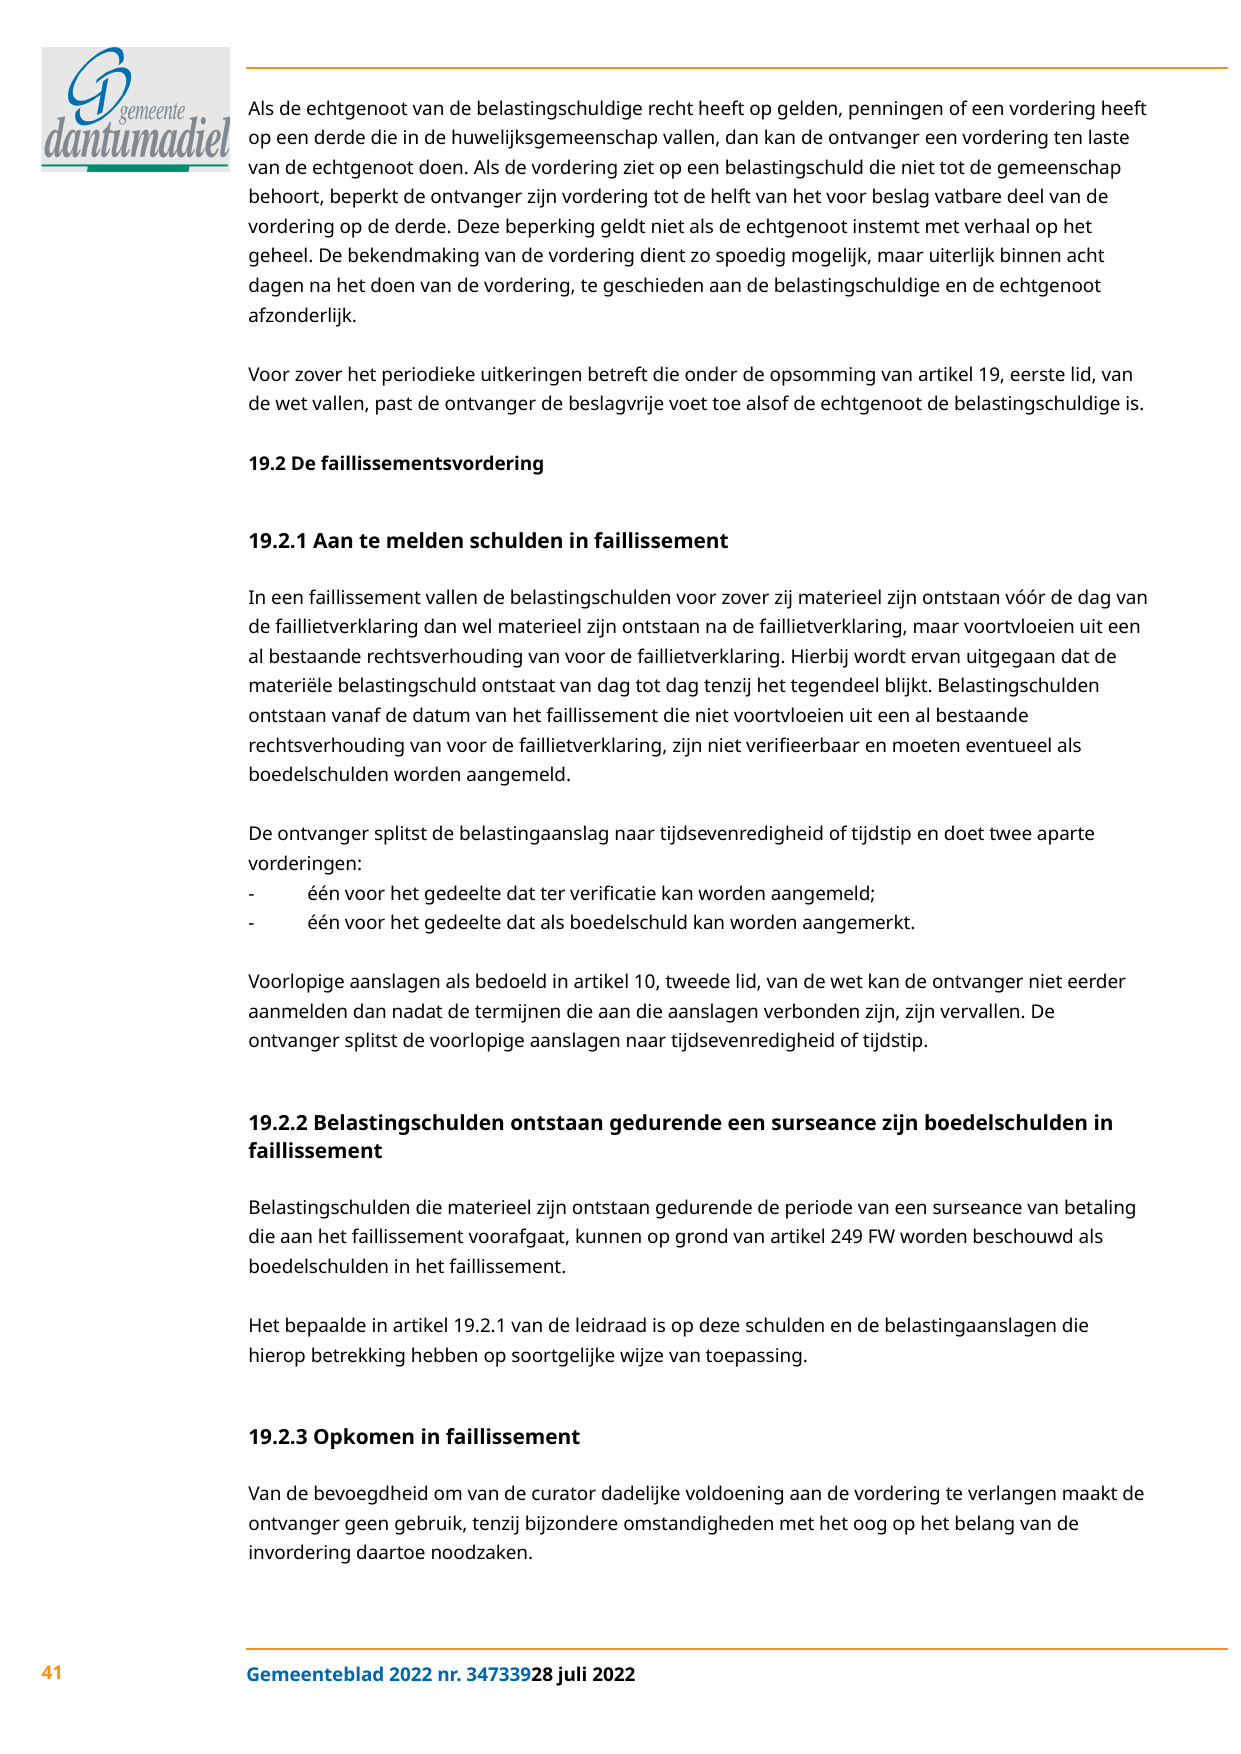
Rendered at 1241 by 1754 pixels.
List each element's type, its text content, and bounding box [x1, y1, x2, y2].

list één voor het gedeelte dat als boedelschuld kan worden aangemerkt. [248, 909, 1152, 935]
text 19.2.1 Aan te melden schulden in faillissement [248, 526, 1152, 554]
text De ontvanger splitst de belastingaanslag naar tijdsevenredigheid of tijdstip en doet twee aparte vorderingen: [248, 821, 1152, 876]
list één voor het gedeelte dat ter verificatie kan worden aangemeld; [248, 880, 1152, 906]
text Voor zover het periodieke uitkeringen betreft die onder de opsomming van artikel 19, eerste lid, van de wet vallen, past de ontvanger de beslagvrije voet toe alsof de echtgenoot de belastingschuldige is. [248, 361, 1152, 416]
text In een faillissement vallen de belastingschulden voor zover zij materieel zijn ontstaan vóór de dag van de faillietverklaring dan wel materieel zijn ontstaan na de faillietverklaring, maar voortvloeien uit een al bestaande rechtsverhouding van voor de faillietverklaring. Hierbij wordt ervan uitgegaan dat de materiële belastingschuld ontstaat van dag tot dag tenzij het tegendeel blijkt. Belastingschulden ontstaan vanaf de datum van het faillissement die niet voortvloeien uit een al bestaande rechtsverhouding van voor de faillietverklaring, zijn niet verifieerbaar en moeten eventueel als boedelschulden worden aangemeld. [248, 584, 1152, 787]
text 19.2.3 Opkomen in faillissement [248, 1422, 1152, 1451]
text Belastingschulden die materieel zijn ontstaan gedurende de periode van een surseance van betaling die aan het faillissement voorafgaat, kunnen op grond van artikel 249 FW worden beschouwd als boedelschulden in het faillissement. [248, 1194, 1152, 1279]
text 19.2 De faillissementsvordering [248, 450, 1152, 476]
text 19.2.2 Belastingschulden ontstaan gedurende een surseance zijn boedelschulden in faillissement [248, 1108, 1152, 1164]
text Het bepaalde in artikel 19.2.1 van de leidraad is op deze schulden en de belastingaanslagen die hierop betrekking hebben op soortgelijke wijze van toepassing. [248, 1312, 1152, 1368]
text Van de bevoegdheid om van de curator dadelijke voldoening aan de vordering te verlangen maakt de ontvanger geen gebruik, tenzij bijzondere omstandigheden met het oog op het belang van de invordering daartoe noodzaken. [248, 1480, 1152, 1565]
text Als de echtgenoot van de belastingschuldige recht heeft op gelden, penningen of een vordering heeft op een derde die in de huwelijksgemeenschap vallen, dan kan de ontvanger een vordering ten laste van de echtgenoot doen. Als de vordering ziet op een belastingschuld die niet tot de gemeenschap behoort, beperkt de ontvanger zijn vordering tot de helft van het voor beslag vatbare deel van de vordering op de derde. Deze beperking geldt niet als de echtgenoot instemt met verhaal op het geheel. De bekendmaking van de vordering dient zo spoedig mogelijk, maar uiterlijk binnen acht dagen na het doen van de vordering, te geschieden aan de belastingschuldige en de echtgenoot afzonderlijk. [248, 95, 1152, 328]
text Voorlopige aanslagen als bedoeld in artikel 10, tweede lid, van de wet kan de ontvanger niet eerder aanmelden dan nadat de termijnen die aan die aanslagen verbonden zijn, zijn vervallen. De ontvanger splitst de voorlopige aanslagen naar tijdsevenredigheid of tijdstip. [248, 968, 1152, 1053]
picture [41, 47, 231, 172]
